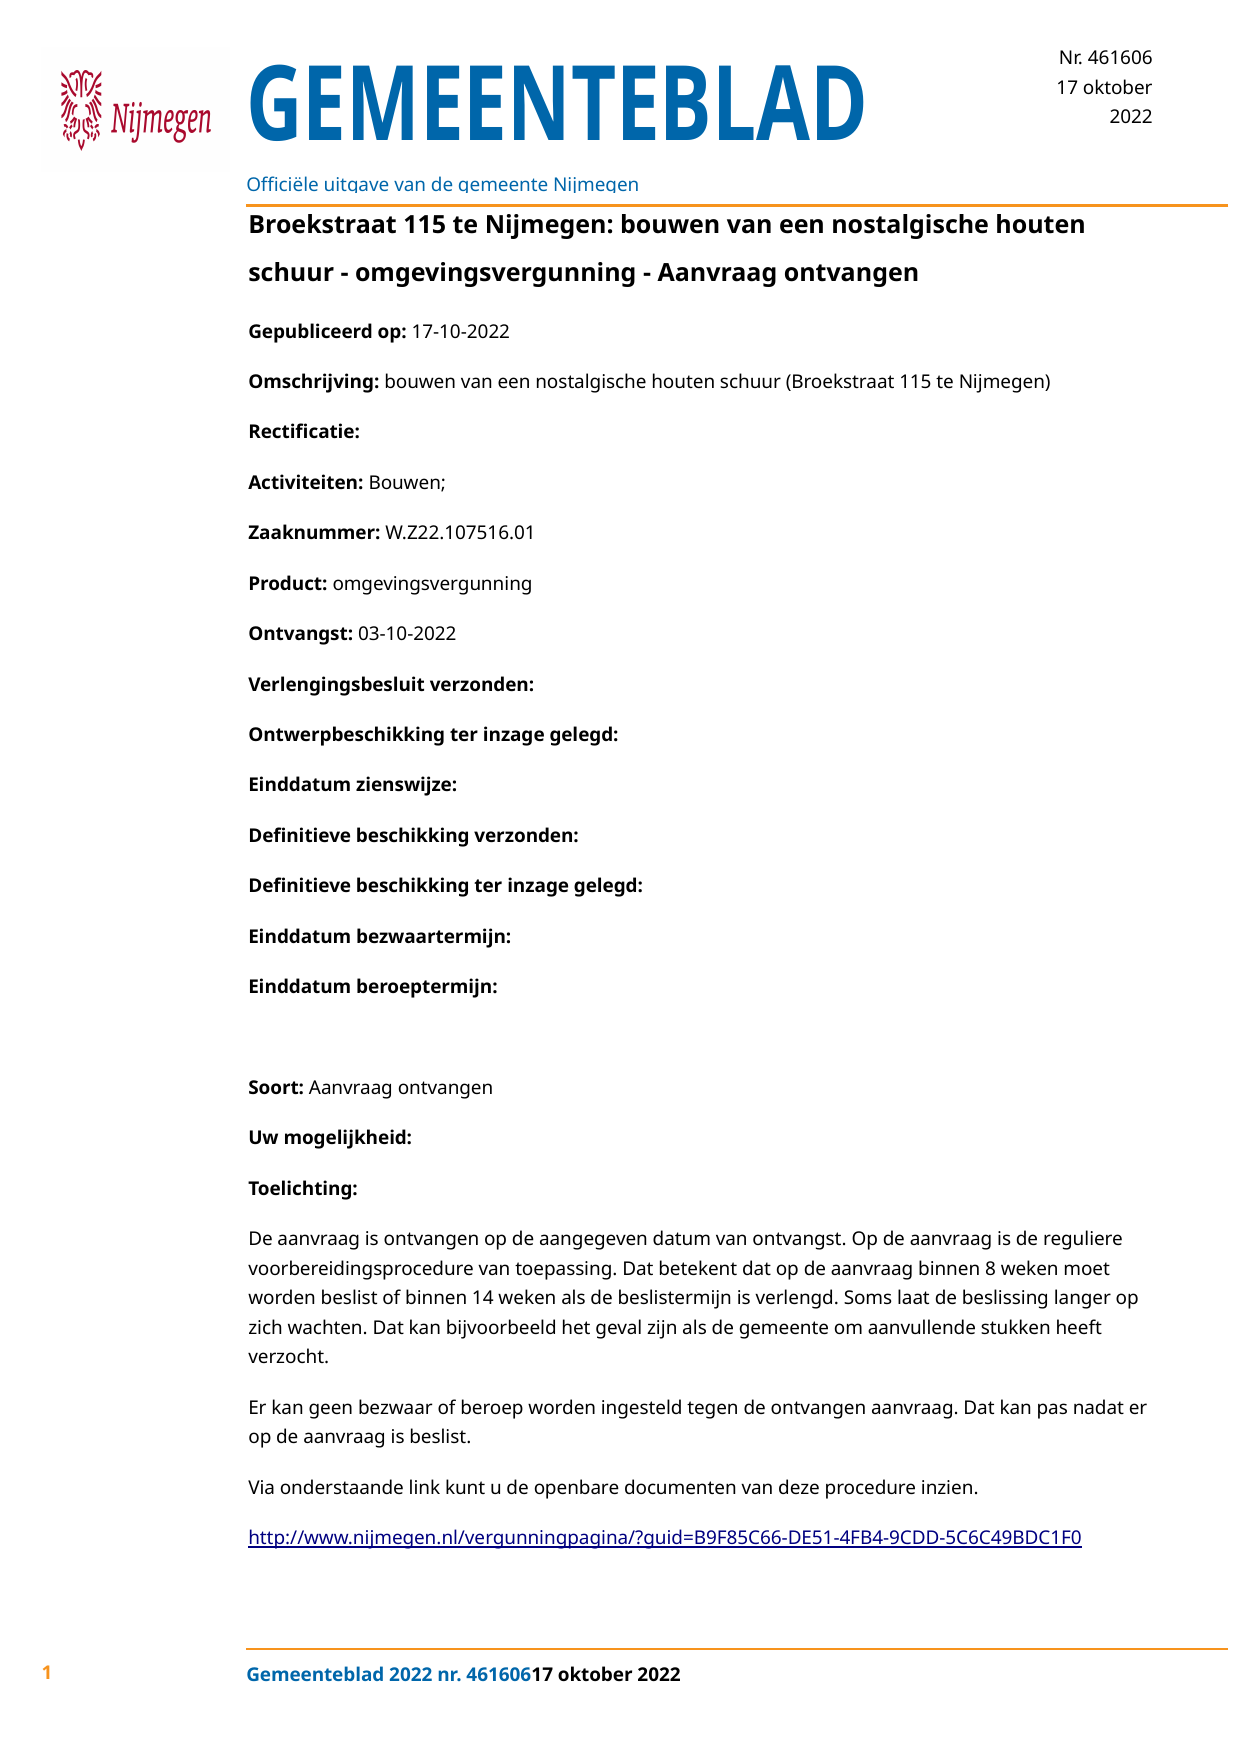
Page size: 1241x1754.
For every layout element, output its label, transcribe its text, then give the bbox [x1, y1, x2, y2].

text Zaaknummer: W.Z22.107516.01 [248, 519, 1152, 545]
text Einddatum zienswijze: [248, 772, 1152, 797]
text http://www.nijmegen.nl/vergunningpagina/?guid=B9F85C66-DE51-4FB4-9CDD-5C6C49BDC1F0 [248, 1524, 1152, 1550]
text Einddatum bezwaartermijn: [248, 923, 1152, 949]
text Soort: Aanvraag ontvangen [248, 1074, 1152, 1100]
text Gepubliceerd op: 17-10-2022 [248, 318, 1152, 344]
text Activiteiten: Bouwen; [248, 469, 1152, 495]
picture [41, 47, 231, 172]
text Ontvangst: 03-10-2022 [248, 620, 1152, 646]
text Broekstraat 115 te Nijmegen: bouwen van een nostalgische houten schuur - omgevingsvergunning - Aanvraag ontvangen [248, 207, 1152, 288]
text Definitieve beschikking ter inzage gelegd: [248, 872, 1152, 898]
text Product: omgevingsvergunning [248, 570, 1152, 596]
text Er kan geen bezwaar of beroep worden ingesteld tegen de ontvangen aanvraag. Dat kan pas nadat er op de aanvraag is beslist. [248, 1394, 1152, 1449]
text Rectificatie: [248, 419, 1152, 444]
text Via onderstaande link kunt u de openbare documenten van deze procedure inzien. [248, 1474, 1152, 1500]
text De aanvraag is ontvangen op de aangegeven datum van ontvangst. Op de aanvraag is de reguliere voorbereidingsprocedure van toepassing. Dat betekent dat op de aanvraag binnen 8 weken moet worden beslist of binnen 14 weken als de beslistermijn is verlengd. Soms laat de beslissing langer op zich wachten. Dat kan bijvoorbeeld het geval zijn als de gemeente om aanvullende stukken heeft verzocht. [248, 1225, 1152, 1369]
text Verlengingsbesluit verzonden: [248, 671, 1152, 697]
text Definitieve beschikking verzonden: [248, 822, 1152, 848]
text Omschrijving: bouwen van een nostalgische houten schuur (Broekstraat 115 te Nijmegen) [248, 368, 1152, 394]
text Toelichting: [248, 1175, 1152, 1201]
text Uw mogelijkheid: [248, 1124, 1152, 1150]
text Einddatum beroeptermijn: [248, 973, 1152, 999]
text Ontwerpbeschikking ter inzage gelegd: [248, 721, 1152, 747]
